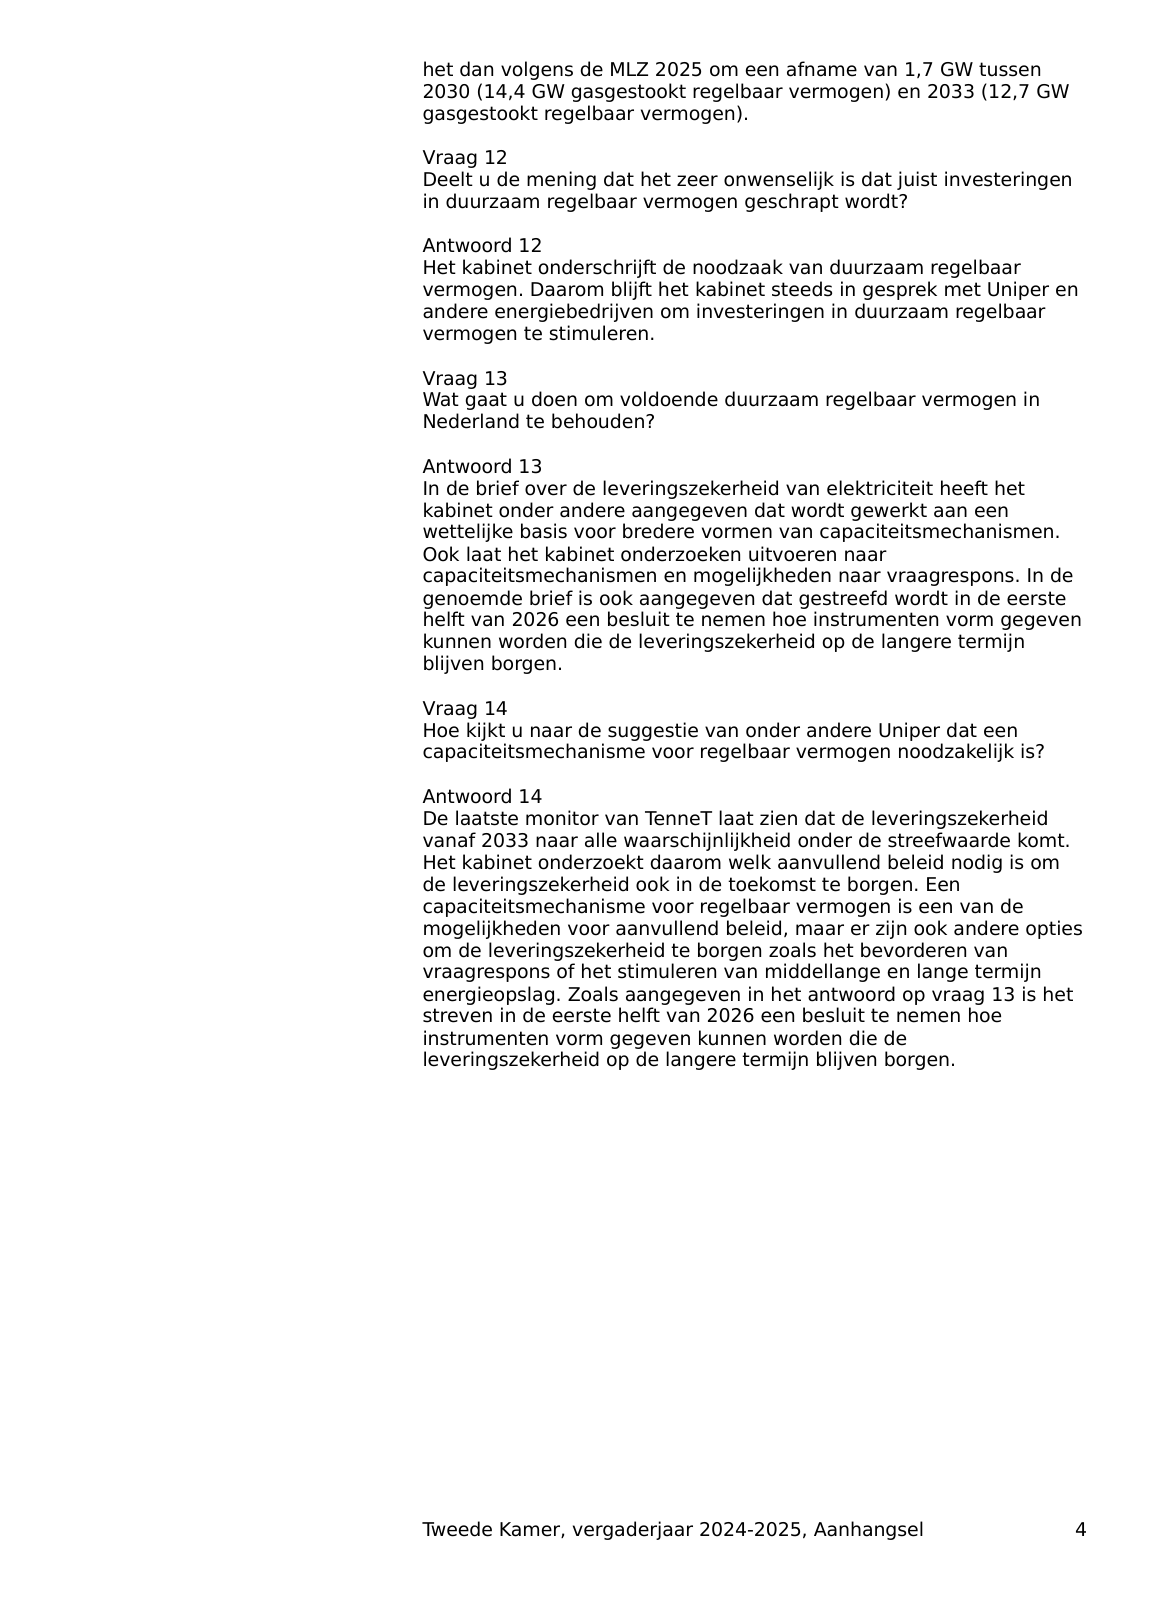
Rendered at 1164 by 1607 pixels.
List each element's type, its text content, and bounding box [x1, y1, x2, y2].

text Antwoord 14 [422, 786, 1087, 808]
text Vraag 12 [422, 147, 1087, 169]
text Wat gaat u doen om voldoende duurzaam regelbaar vermogen in Nederland te behouden? [422, 389, 1087, 433]
text Deelt u de mening dat het zeer onwenselijk is dat juist investeringen in duurzaam regelbaar vermogen geschrapt wordt? [422, 169, 1087, 213]
text Antwoord 13 [422, 456, 1087, 477]
text De laatste monitor van TenneT laat zien dat de leveringszekerheid vanaf 2033 naar alle waarschijnlijkheid onder de streefwaarde komt. Het kabinet onderzoekt daarom welk aanvullend beleid nodig is om de leveringszekerheid ook in de toekomst te borgen. Een capaciteitsmechanisme voor regelbaar vermogen is een van de mogelijkheden voor aanvullend beleid, maar er zijn ook andere opties om de leveringszekerheid te borgen zoals het bevorderen van vraagrespons of het stimuleren van middellange en lange termijn energieopslag. Zoals aangegeven in het antwoord op vraag 13 is het streven in de eerste helft van 2026 een besluit te nemen hoe instrumenten vorm gegeven kunnen worden die de leveringszekerheid op de langere termijn blijven borgen. [422, 808, 1087, 1071]
text In de brief over de leveringszekerheid van elektriciteit heeft het kabinet onder andere aangegeven dat wordt gewerkt aan een wettelijke basis voor bredere vormen van capaciteitsmechanismen. Ook laat het kabinet onderzoeken uitvoeren naar capaciteitsmechanismen en mogelijkheden naar vraagrespons. In de genoemde brief is ook aangegeven dat gestreefd wordt in de eerste helft van 2026 een besluit te nemen hoe instrumenten vorm gegeven kunnen worden die de leveringszekerheid op de langere termijn blijven borgen. [422, 477, 1087, 675]
text Vraag 13 [422, 367, 1087, 389]
text Vraag 14 [422, 697, 1087, 719]
text Hoe kijkt u naar de suggestie van onder andere Uniper dat een capaciteitsmechanisme voor regelbaar vermogen noodzakelijk is? [422, 719, 1087, 763]
text Het kabinet onderschrijft de noodzaak van duurzaam regelbaar vermogen. Daarom blijft het kabinet steeds in gesprek met Uniper en andere energiebedrijven om investeringen in duurzaam regelbaar vermogen te stimuleren. [422, 257, 1087, 345]
text het dan volgens de MLZ 2025 om een afname van 1,7 GW tussen 2030 (14,4 GW gasgestookt regelbaar vermogen) en 2033 (12,7 GW gasgestookt regelbaar vermogen). [422, 59, 1087, 125]
text Antwoord 12 [422, 235, 1087, 257]
